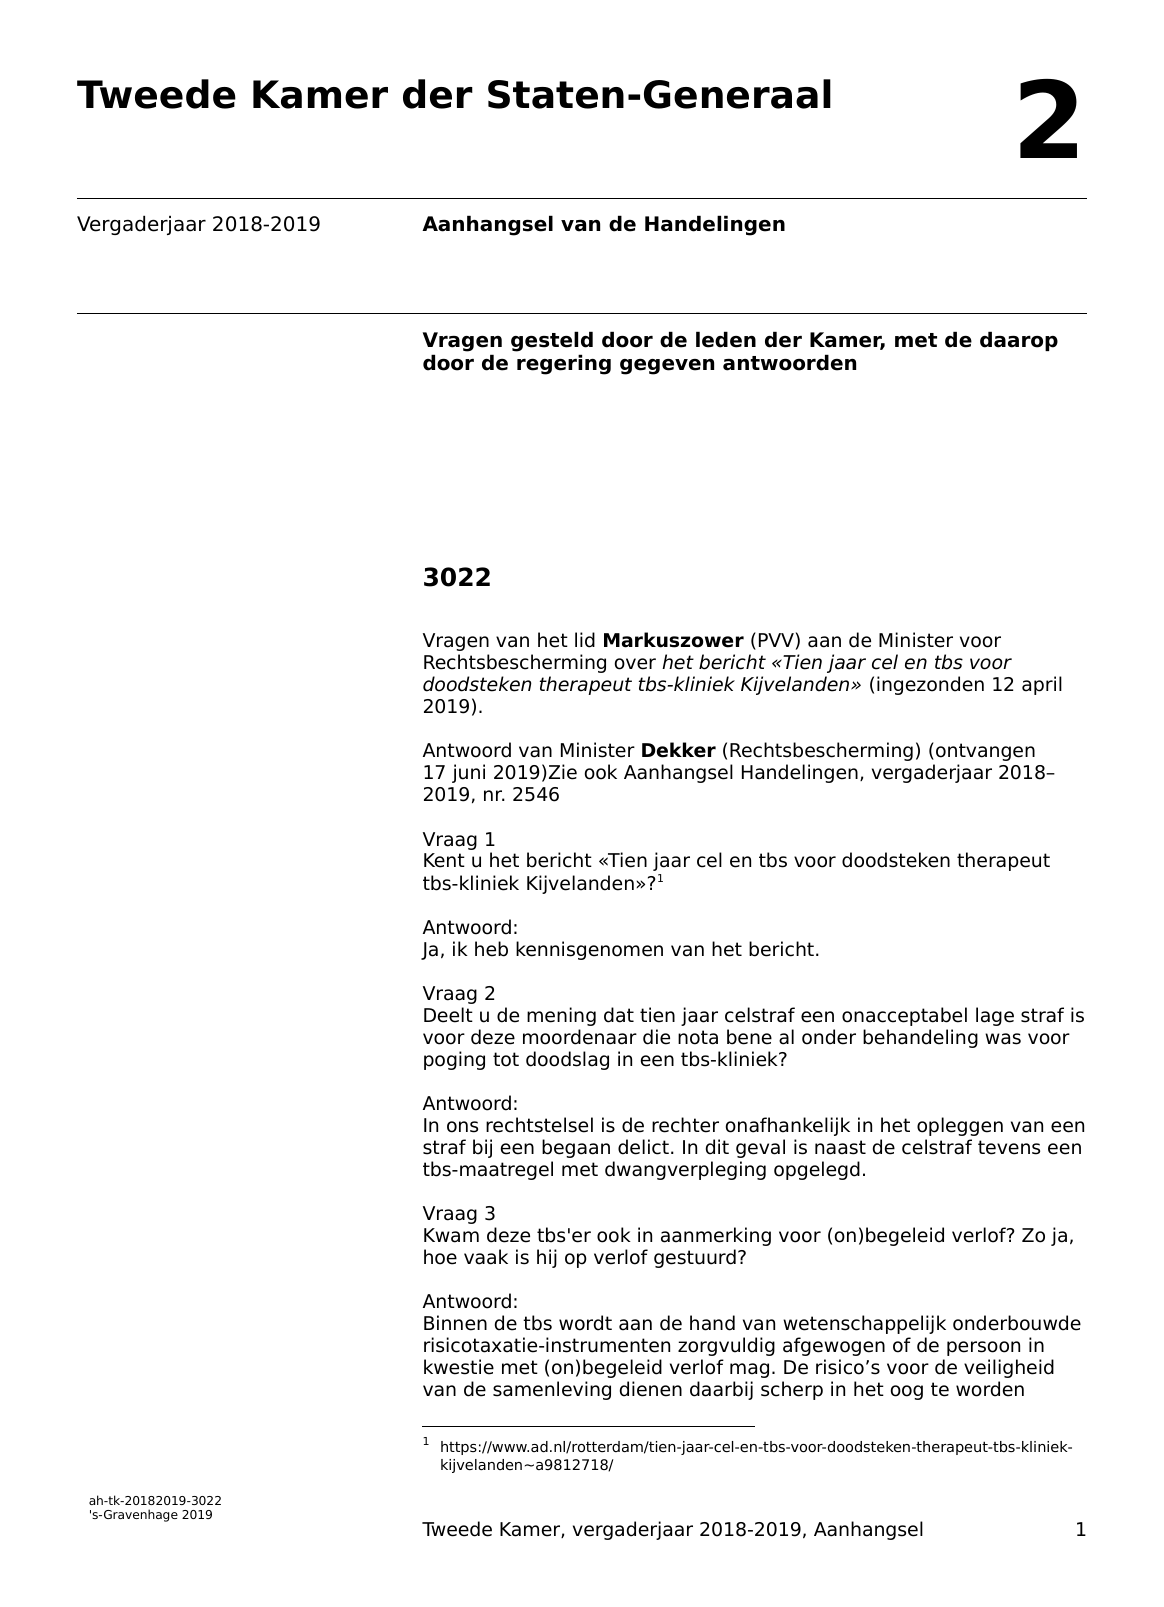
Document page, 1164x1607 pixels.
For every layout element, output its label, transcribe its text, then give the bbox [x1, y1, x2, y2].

text Vraag 2 [422, 983, 1087, 1005]
table_cell Vergaderjaar 2018-2019 [77, 199, 422, 313]
text Kent u het bericht «Tien jaar cel en tbs voor doodsteken therapeut tbs-kliniek Kijvelanden»? [422, 850, 1087, 894]
text Antwoord: [422, 917, 1087, 938]
text Deelt u de mening dat tien jaar celstraf een onacceptabel lage straf is voor deze moordenaar die nota bene al onder behandeling was voor poging tot doodslag in een tbs-kliniek? [422, 1005, 1087, 1071]
table_header Tweede Kamer der Staten-Generaal [77, 59, 886, 198]
text Antwoord van Minister Dekker (Rechtsbescherming) (ontvangen 17 juni 2019)Zie ook Aanhangsel Handelingen, vergaderjaar 2018–2019, nr. 2546 [422, 740, 1087, 806]
table_header 2 [886, 59, 1087, 198]
text Vragen van het lid Markuszower (PVV) aan de Minister voor Rechtsbescherming over het bericht «Tien jaar cel en tbs voor doodsteken therapeut tbs-kliniek Kijvelanden» (ingezonden 12 april 2019). [422, 630, 1087, 718]
table_cell Vragen gesteld door de leden der Kamer, met de daarop door de regering gegeven antwoorden [422, 314, 1087, 375]
text Vraag 1 [422, 828, 1087, 850]
text ah-tk-20182019-3022 [88, 1494, 323, 1508]
text Binnen de tbs wordt aan de hand van wetenschappelijk onderbouwde risicotaxatie-instrumenten zorgvuldig afgewogen of de persoon in kwestie met (on)begeleid verlof mag. De risico’s voor de veiligheid van de samenleving dienen daarbij scherp in het oog te worden [422, 1313, 1087, 1401]
text 3022 [422, 563, 1087, 592]
text 's-Gravenhage 2019 [88, 1508, 323, 1522]
text Antwoord: [422, 1093, 1087, 1115]
text https://www.ad.nl/rotterdam/tien-jaar-cel-en-tbs-voor-doodsteken-therapeut-tbs-kliniek-kijvelanden~a9812718/ [422, 1435, 1087, 1474]
text Kwam deze tbs'er ook in aanmerking voor (on)begeleid verlof? Zo ja, hoe vaak is hij op verlof gestuurd? [422, 1225, 1087, 1269]
text Antwoord: [422, 1291, 1087, 1313]
table_cell Aanhangsel van de Handelingen [422, 199, 1087, 313]
table_cell [77, 314, 422, 375]
text In ons rechtstelsel is de rechter onafhankelijk in het opleggen van een straf bij een begaan delict. In dit geval is naast de celstraf tevens een tbs-maatregel met dwangverpleging opgelegd. [422, 1115, 1087, 1181]
text Ja, ik heb kennisgenomen van het bericht. [422, 938, 1087, 961]
text Vraag 3 [422, 1203, 1087, 1225]
